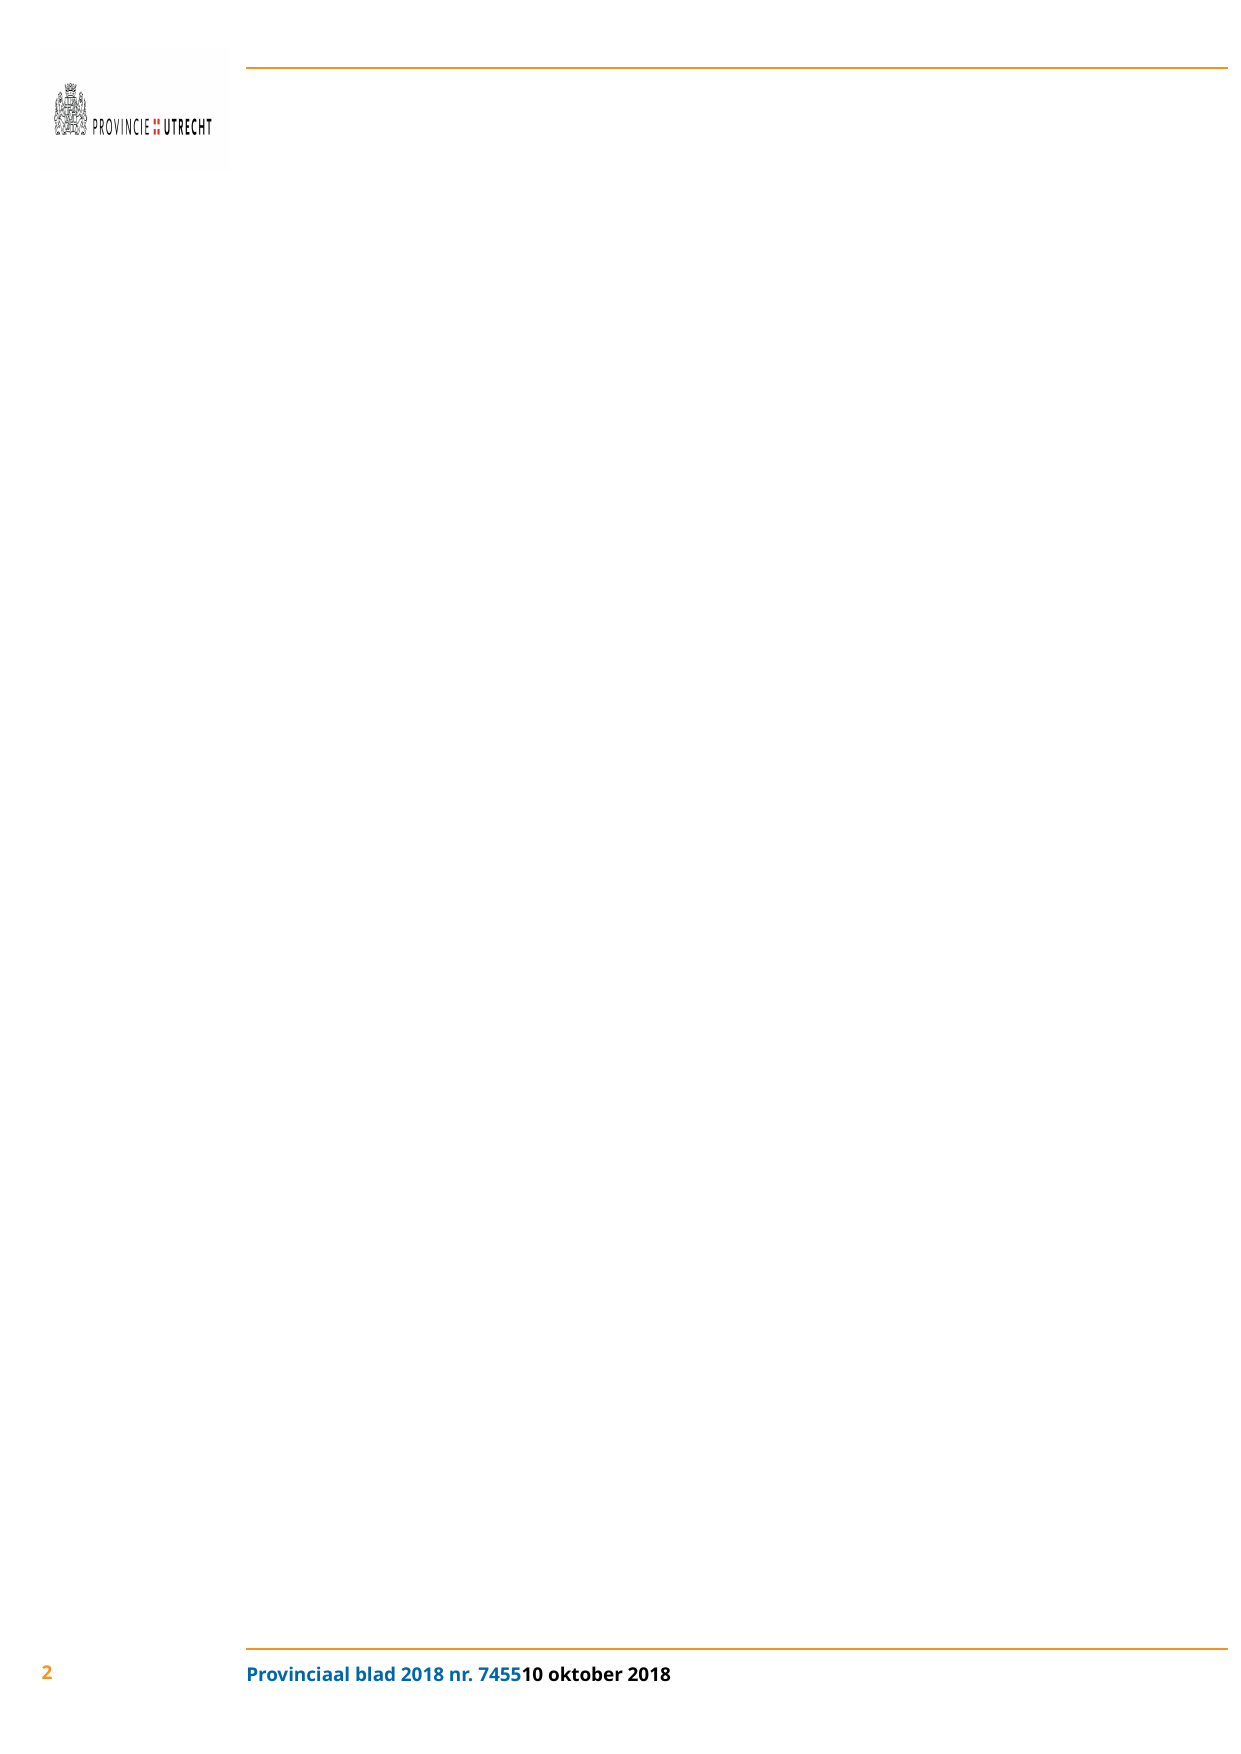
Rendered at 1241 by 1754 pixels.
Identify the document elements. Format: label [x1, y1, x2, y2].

picture [41, 47, 231, 172]
